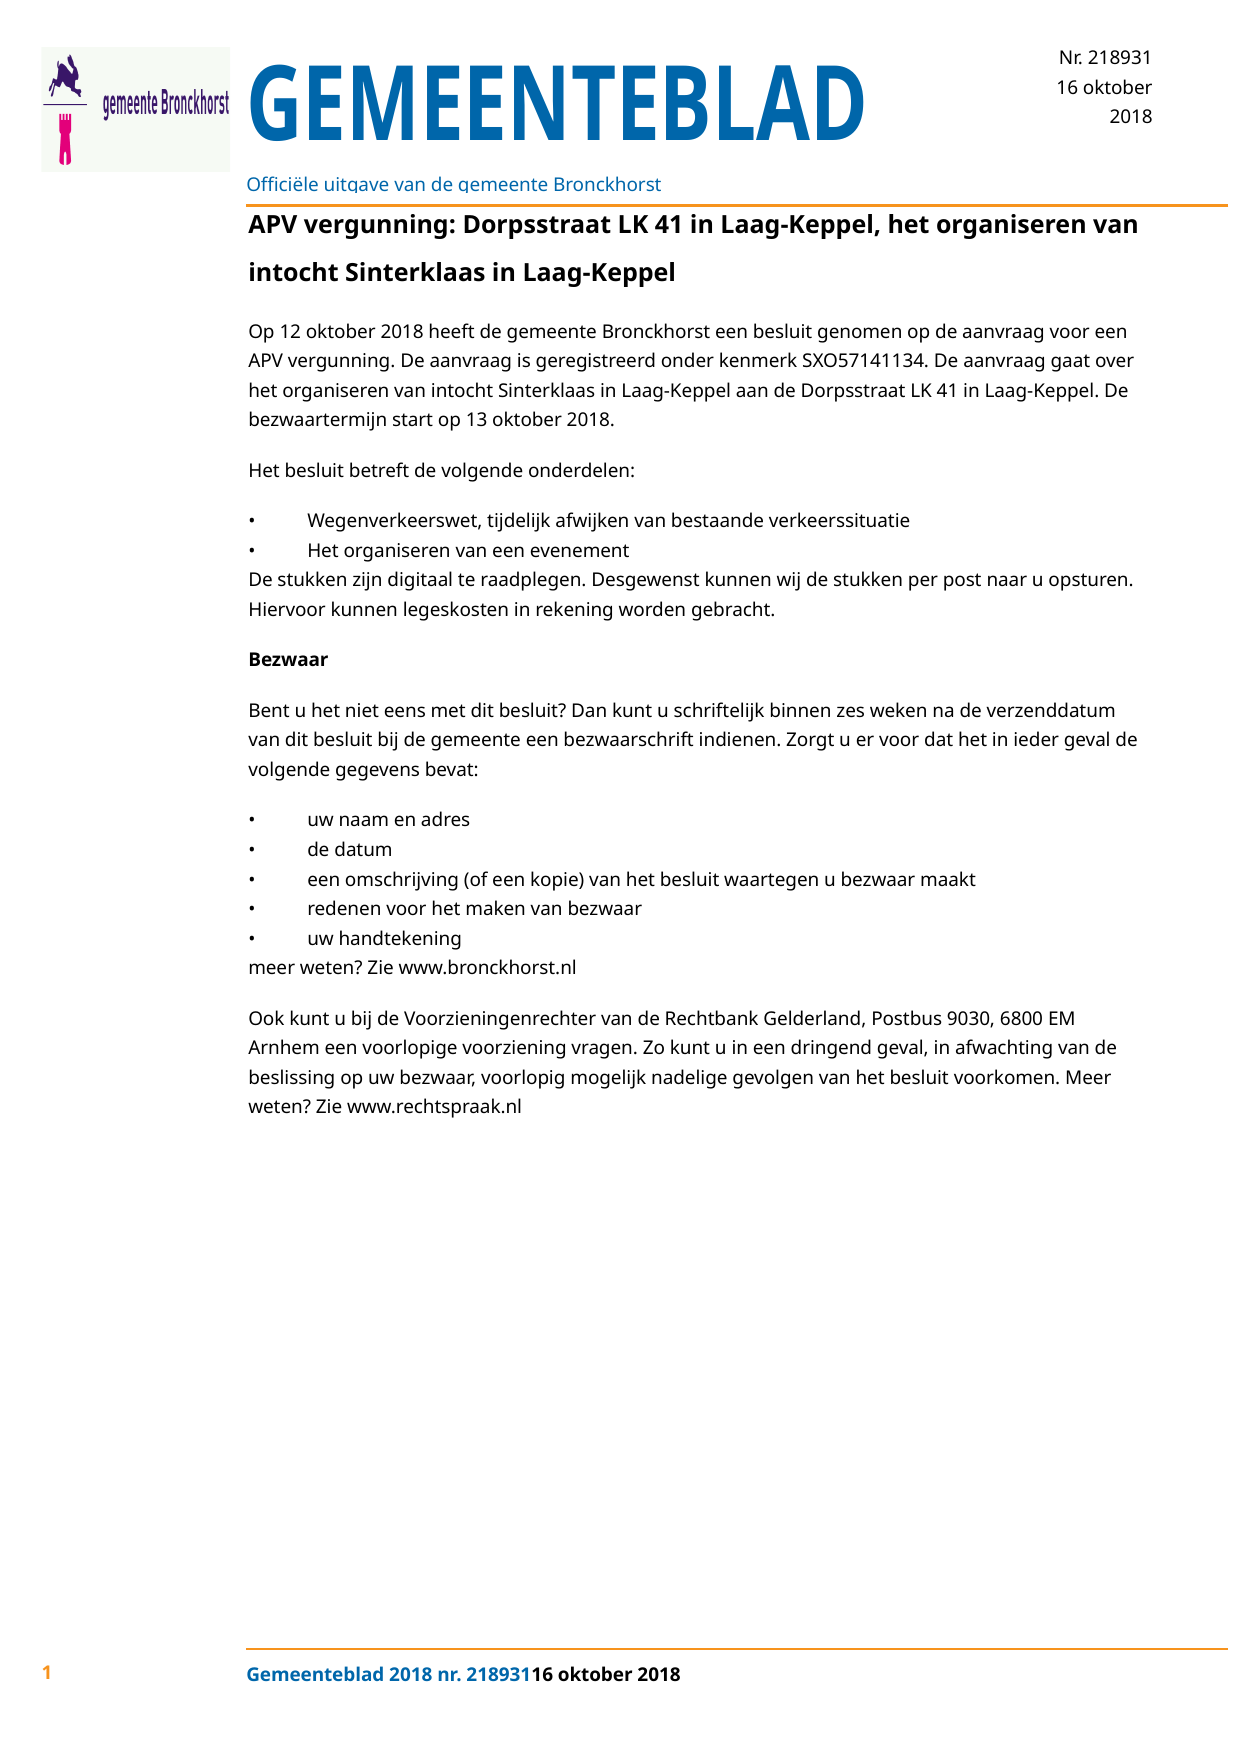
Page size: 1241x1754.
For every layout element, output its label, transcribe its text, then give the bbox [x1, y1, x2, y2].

text Ook kunt u bij de Voorzieningenrechter van de Rechtbank Gelderland, Postbus 9030, 6800 EM Arnhem een voorlopige voorziening vragen. Zo kunt u in een dringend geval, in afwachting van de beslissing op uw bezwaar, voorlopig mogelijk nadelige gevolgen van het besluit voorkomen. Meer weten? Zie www.rechtspraak.nl [248, 1005, 1152, 1119]
text APV vergunning: Dorpsstraat LK 41 in Laag-Keppel, het organiseren van intocht Sinterklaas in Laag-Keppel [248, 207, 1152, 288]
list een omschrijving (of een kopie) van het besluit waartegen u bezwaar maakt [248, 866, 1152, 892]
text Bezwaar [248, 647, 1152, 672]
picture [41, 47, 231, 172]
list uw handtekening [248, 925, 1152, 951]
text meer weten? Zie www.bronckhorst.nl [248, 954, 1152, 980]
list redenen voor het maken van bezwaar [248, 895, 1152, 921]
list de datum [248, 836, 1152, 862]
text Bent u het niet eens met dit besluit? Dan kunt u schriftelijk binnen zes weken na de verzenddatum van dit besluit bij de gemeente een bezwaarschrift indienen. Zorgt u er voor dat het in ieder geval de volgende gegevens bevat: [248, 697, 1152, 782]
list Wegenverkeerswet, tijdelijk afwijken van bestaande verkeerssituatie [248, 507, 1152, 533]
text De stukken zijn digitaal te raadplegen. Desgewenst kunnen wij de stukken per post naar u opsturen. Hiervoor kunnen legeskosten in rekening worden gebracht. [248, 567, 1152, 622]
list uw naam en adres [248, 807, 1152, 832]
list Het organiseren van een evenement [248, 537, 1152, 563]
text Het besluit betreft de volgende onderdelen: [248, 457, 1152, 483]
text Op 12 oktober 2018 heeft de gemeente Bronckhorst een besluit genomen op de aanvraag voor een APV vergunning. De aanvraag is geregistreerd onder kenmerk SXO57141134. De aanvraag gaat over het organiseren van intocht Sinterklaas in Laag-Keppel aan de Dorpsstraat LK 41 in Laag-Keppel. De bezwaartermijn start op 13 oktober 2018. [248, 318, 1152, 432]
